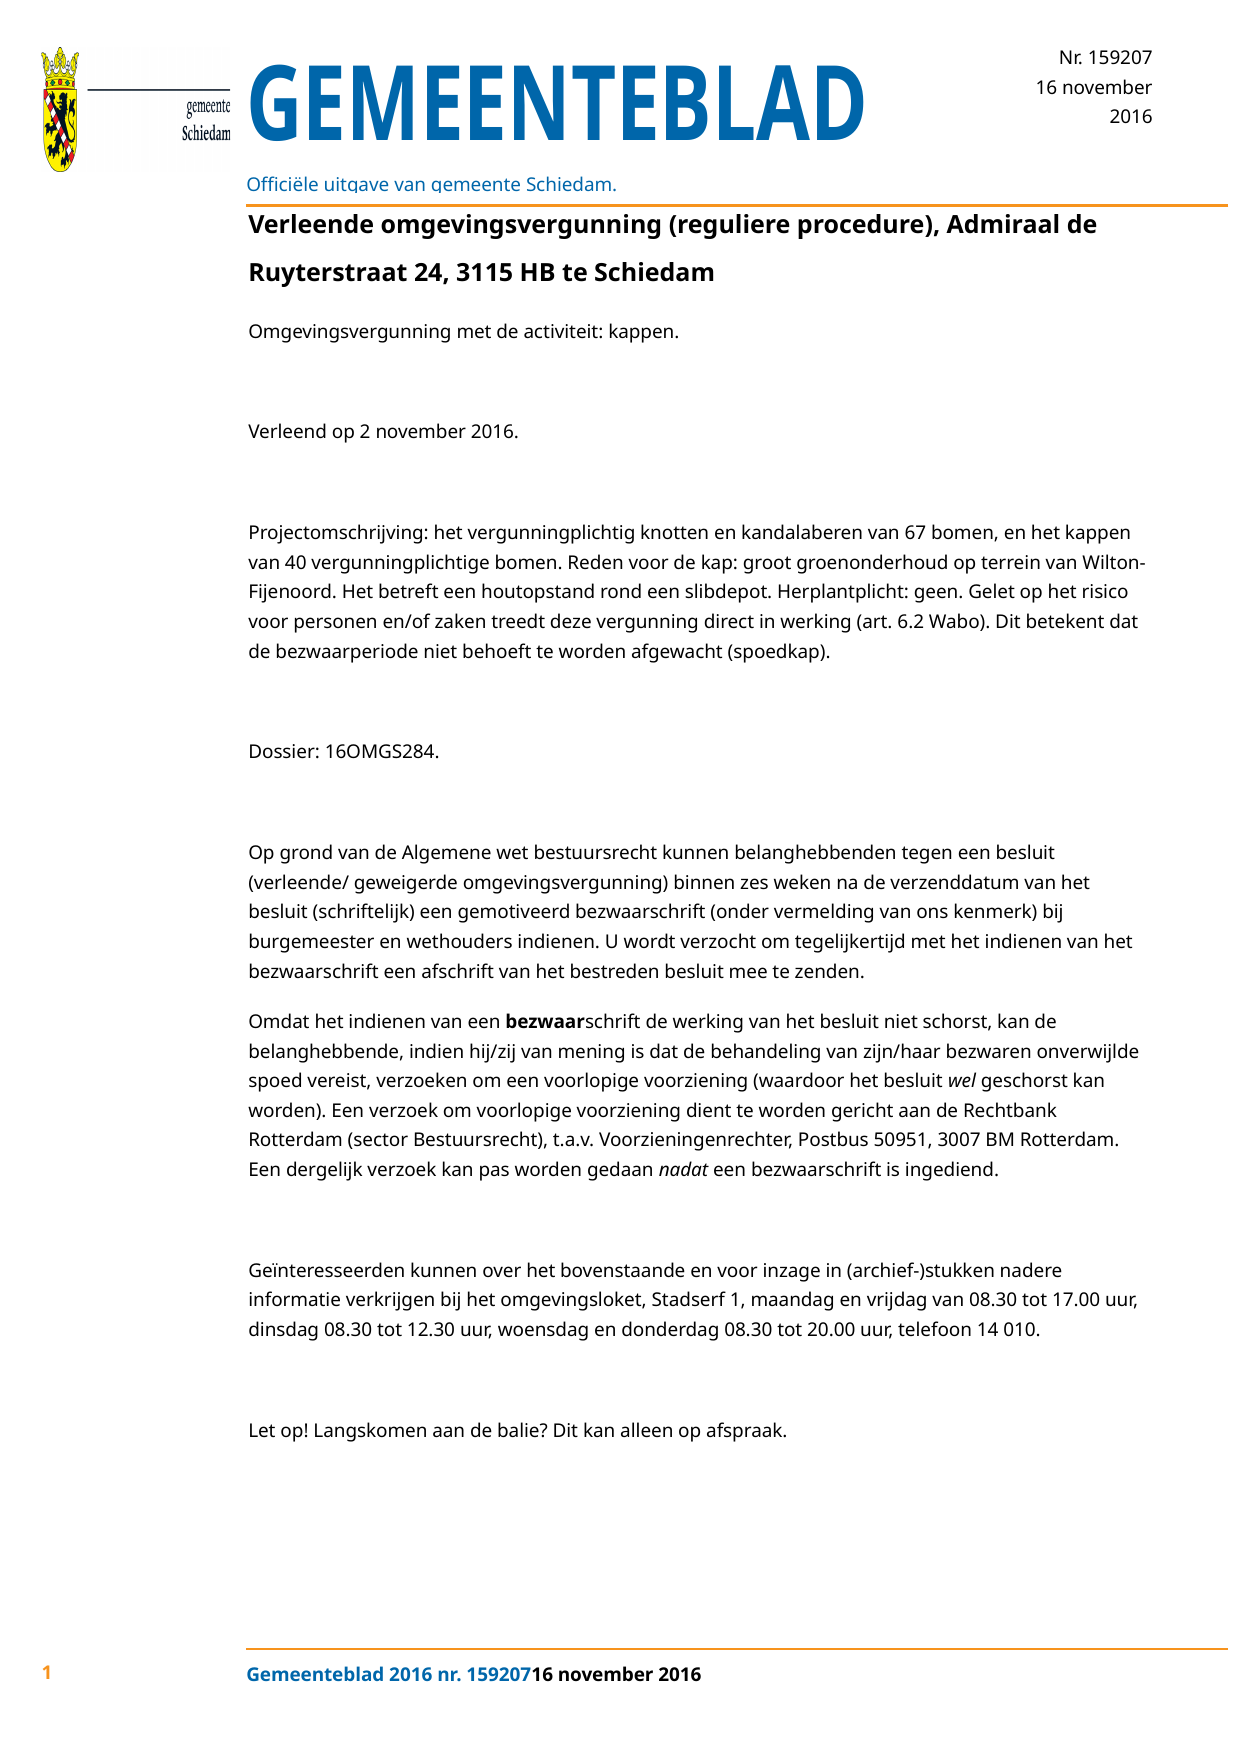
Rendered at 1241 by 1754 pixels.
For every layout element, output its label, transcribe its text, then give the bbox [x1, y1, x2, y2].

text Verleend op 2 november 2016. [248, 419, 1152, 444]
text Geïnteresseerden kunnen over het bovenstaande en voor inzage in (archief-)stukken nadere informatie verkrijgen bij het omgevingsloket, Stadserf 1, maandag en vrijdag van 08.30 tot 17.00 uur, dinsdag 08.30 tot 12.30 uur, woensdag en donderdag 08.30 tot 20.00 uur, telefoon 14 010. [248, 1257, 1152, 1342]
text Omdat het indienen van een bezwaarschrift de werking van het besluit niet schorst, kan de belanghebbende, indien hij/zij van mening is dat de behandeling van zijn/haar bezwaren onverwijlde spoed vereist, verzoeken om een voorlopige voorziening (waardoor het besluit wel geschorst kan worden). Een verzoek om voorlopige voorziening dient te worden gericht aan de Rechtbank Rotterdam (sector Bestuursrecht), t.a.v. Voorzieningenrechter, Postbus 50951, 3007 BM Rotterdam. Een dergelijk verzoek kan pas worden gedaan nadat een bezwaarschrift is ingediend. [248, 1008, 1152, 1182]
text Op grond van de Algemene wet bestuursrecht kunnen belanghebbenden tegen een besluit (verleende/ geweigerde omgevingsvergunning) binnen zes weken na de verzenddatum van het besluit (schriftelijk) een gemotiveerd bezwaarschrift (onder vermelding van ons kenmerk) bij burgemeester en wethouders indienen. U wordt verzocht om tegelijkertijd met het indienen van het bezwaarschrift een afschrift van het bestreden besluit mee te zenden. [248, 839, 1152, 984]
text Projectomschrijving: het vergunningplichtig knotten en kandalaberen van 67 bomen, en het kappen van 40 vergunningplichtige bomen. Reden voor de kap: groot groenonderhoud op terrein van Wilton-Fijenoord. Het betreft een houtopstand rond een slibdepot. Herplantplicht: geen. Gelet op het risico voor personen en/of zaken treedt deze vergunning direct in werking (art. 6.2 Wabo). Dit betekent dat de bezwaarperiode niet behoeft te worden afgewacht (spoedkap). [248, 519, 1152, 664]
text Verleende omgevingsvergunning (reguliere procedure), Admiraal de Ruyterstraat 24, 3115 HB te Schiedam [248, 207, 1152, 288]
text Omgevingsvergunning met de activiteit: kappen. [248, 318, 1152, 344]
text Let op! Langskomen aan de balie? Dit kan alleen op afspraak. [248, 1417, 1152, 1443]
picture [41, 47, 231, 172]
text Dossier: 16OMGS284. [248, 739, 1152, 764]
